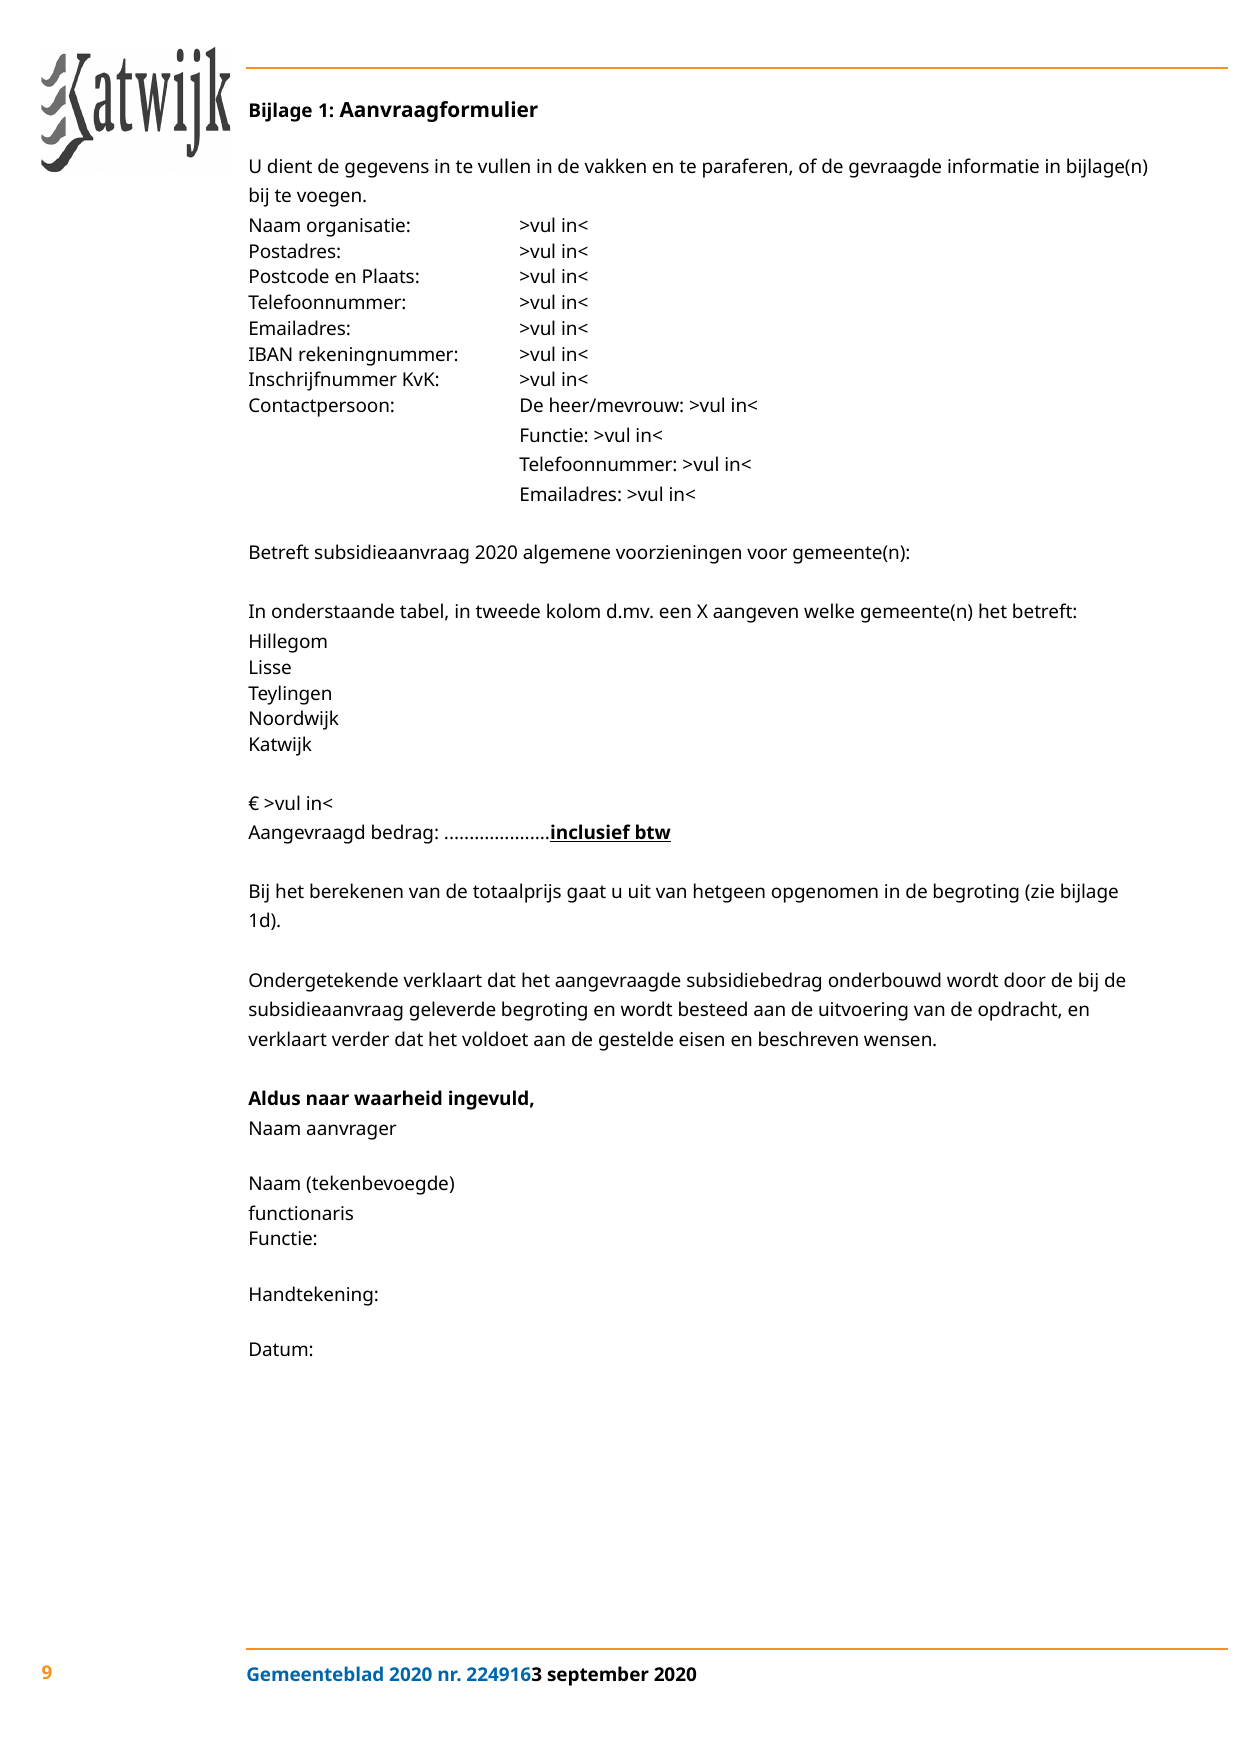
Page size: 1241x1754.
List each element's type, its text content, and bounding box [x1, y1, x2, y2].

table_cell [519, 1170, 1152, 1226]
table_cell >vul in< [519, 264, 1152, 289]
text Bij het berekenen van de totaalprijs gaat u uit van hetgeen opgenomen in de begroting (zie bijlage 1d). [248, 878, 1152, 933]
table_cell De heer/mevrouw: >vul in< Functie: >vul in< Telefoonnummer: >vul in< Emailadres: >vul in< [519, 392, 1152, 507]
text Aldus naar waarheid ingevuld, [248, 1085, 1152, 1111]
table_cell Emailadres: [248, 315, 519, 341]
table_header [519, 629, 1152, 654]
table_cell Functie: [248, 1226, 519, 1281]
text In onderstaande tabel, in tweede kolom d.mv. een X aangeven welke gemeente(n) het betreft: [248, 599, 1152, 624]
picture [41, 47, 231, 172]
table_cell Postcode en Plaats: [248, 264, 519, 289]
text Betreft subsidieaanvraag 2020 algemene voorzieningen voor gemeente(n): [248, 539, 1152, 565]
table_header Naam organisatie: [248, 212, 519, 238]
table_header Hillegom [248, 629, 519, 654]
table_cell Datum: [248, 1336, 519, 1362]
table_cell [519, 731, 1152, 757]
text U dient de gegevens in te vullen in de vakken en te paraferen, of de gevraagde informatie in bijlage(n) bij te voegen. [248, 153, 1152, 208]
table_cell Handtekening: [248, 1281, 519, 1336]
table_cell Inschrijfnummer KvK: [248, 367, 519, 392]
table_cell Contactpersoon: [248, 392, 519, 507]
table_cell Teylingen [248, 680, 519, 706]
table_header >vul in< [519, 212, 1152, 238]
table_cell Noordwijk [248, 706, 519, 731]
table_header [519, 1115, 1152, 1170]
table_cell [519, 1281, 1152, 1336]
table_cell IBAN rekeningnummer: [248, 341, 519, 367]
table_header Naam aanvrager [248, 1115, 519, 1170]
text Bijlage 1: Aanvraagformulier [248, 95, 1152, 123]
text Aangevraagd bedrag: .....................inclusief btw [248, 819, 1152, 845]
table_cell Lisse [248, 654, 519, 680]
table_cell Postadres: [248, 238, 519, 264]
table_cell >vul in< [519, 367, 1152, 392]
table_cell Katwijk [248, 731, 519, 757]
table_cell >vul in< [519, 289, 1152, 315]
table_cell >vul in< [519, 341, 1152, 367]
table_cell Telefoonnummer: [248, 289, 519, 315]
table_cell >vul in< [519, 315, 1152, 341]
table_cell >vul in< [519, 238, 1152, 264]
table_cell [519, 680, 1152, 706]
table_cell [519, 706, 1152, 731]
table_cell [519, 654, 1152, 680]
table_cell [519, 1336, 1152, 1362]
text Ondergetekende verklaart dat het aangevraagde subsidiebedrag onderbouwd wordt door de bij de subsidieaanvraag geleverde begroting en wordt besteed aan de uitvoering van de opdracht, en verklaart verder dat het voldoet aan de gestelde eisen en beschreven wensen. [248, 967, 1152, 1052]
table_cell [519, 1226, 1152, 1281]
table_cell Naam (tekenbevoegde) functionaris [248, 1170, 519, 1226]
table_header € >vul in< [248, 790, 1152, 816]
